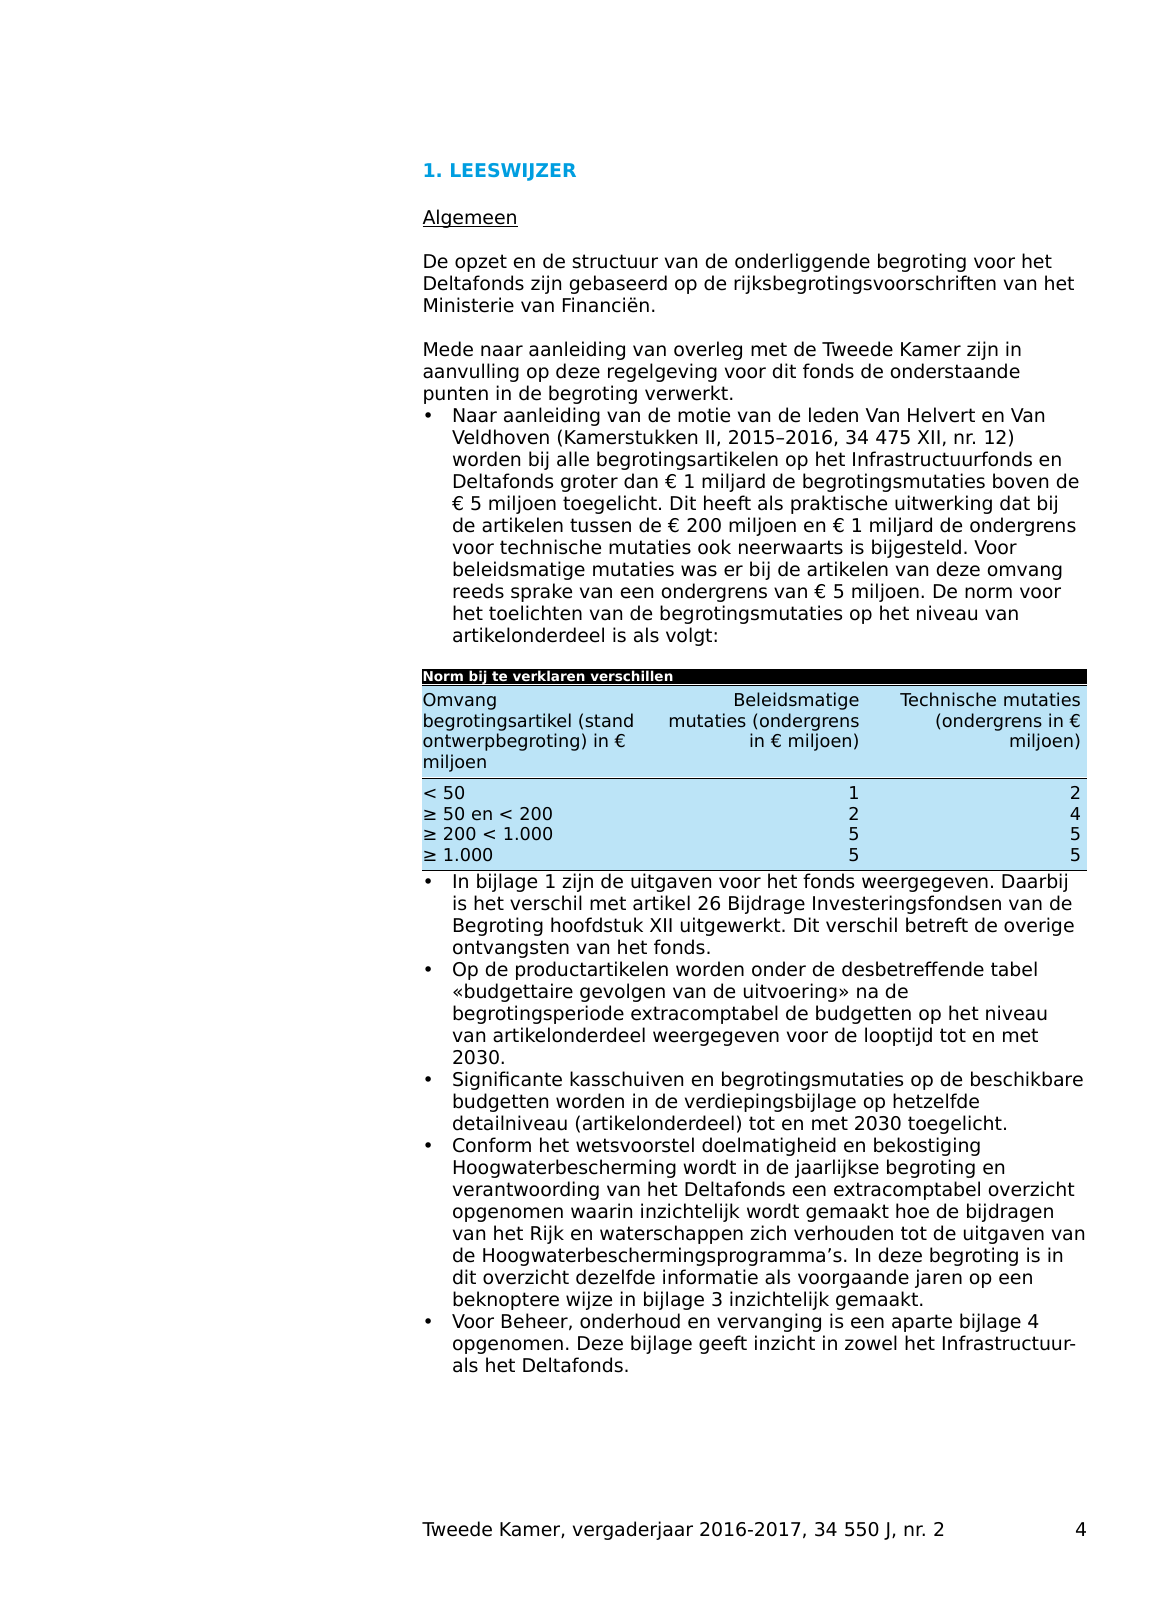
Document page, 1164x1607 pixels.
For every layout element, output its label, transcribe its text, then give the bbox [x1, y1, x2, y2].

table_cell < 50 [422, 779, 644, 804]
text Mede naar aanleiding van overleg met de Tweede Kamer zijn in aanvulling op deze regelgeving voor dit fonds de onderstaande punten in de begroting verwerkt. [422, 339, 1087, 405]
table_cell 5 [644, 824, 865, 845]
text De opzet en de structuur van de onderliggende begroting voor het Deltafonds zijn gebaseerd op de rijksbegrotingsvoorschriften van het Ministerie van Financiën. [422, 251, 1087, 317]
table_cell Omvang begrotingsartikel (stand ontwerpbegroting) in € miljoen [422, 686, 644, 777]
text • Conform het wetsvoorstel doelmatigheid en bekostiging Hoogwaterbescherming wordt in de jaarlijkse begroting en verantwoording van het Deltafonds een extracomptabel overzicht opgenomen waarin inzichtelijk wordt gemaakt hoe de bijdragen van het Rijk en waterschappen zich verhouden tot de uitgaven van de Hoogwaterbeschermingsprogramma’s. In deze begroting is in dit overzicht dezelfde informatie als voorgaande jaren op een beknoptere wijze in bijlage 3 inzichtelijk gemaakt. [422, 1135, 1087, 1311]
table_cell 1 [644, 779, 865, 804]
table_cell Beleidsmatige mutaties (ondergrens in € miljoen) [644, 686, 865, 777]
table_header Norm bij te verklaren verschillen [422, 669, 1087, 684]
table_cell ≥ 50 en < 200 [422, 804, 644, 824]
table_cell 4 [865, 804, 1087, 824]
table_cell 5 [865, 845, 1087, 870]
text • In bijlage 1 zijn de uitgaven voor het fonds weergegeven. Daarbij is het verschil met artikel 26 Bijdrage Investeringsfondsen van de Begroting hoofdstuk XII uitgewerkt. Dit verschil betreft de overige ontvangsten van het fonds. [422, 871, 1087, 959]
table_cell Technische mutaties (ondergrens in € miljoen) [865, 686, 1087, 777]
text • Voor Beheer, onderhoud en vervanging is een aparte bijlage 4 opgenomen. Deze bijlage geeft inzicht in zowel het Infrastructuur- als het Deltafonds. [422, 1311, 1087, 1377]
table_cell 5 [644, 845, 865, 870]
text • Significante kasschuiven en begrotingsmutaties op de beschikbare budgetten worden in de verdiepingsbijlage op hetzelfde detailniveau (artikelonderdeel) tot en met 2030 toegelicht. [422, 1069, 1087, 1135]
text • Op de productartikelen worden onder de desbetreffende tabel «budgettaire gevolgen van de uitvoering» na de begrotingsperiode extracomptabel de budgetten op het niveau van artikelonderdeel weergegeven voor de looptijd tot en met 2030. [422, 959, 1087, 1069]
table_cell ≥ 1.000 [422, 845, 644, 870]
subtitle 1. LEESWIJZER [422, 160, 1087, 182]
table_cell 5 [865, 824, 1087, 845]
table_cell ≥ 200 < 1.000 [422, 824, 644, 845]
subtitle Algemeen [422, 207, 1087, 229]
text • Naar aanleiding van de motie van de leden Van Helvert en Van Veldhoven (Kamerstukken II, 2015–2016, 34 475 XII, nr. 12) worden bij alle begrotingsartikelen op het Infrastructuurfonds en Deltafonds groter dan € 1 miljard de begrotingsmutaties boven de € 5 miljoen toegelicht. Dit heeft als praktische uitwerking dat bij de artikelen tussen de € 200 miljoen en € 1 miljard de ondergrens voor technische mutaties ook neerwaarts is bijgesteld. Voor beleidsmatige mutaties was er bij de artikelen van deze omvang reeds sprake van een ondergrens van € 5 miljoen. De norm voor het toelichten van de begrotingsmutaties op het niveau van artikelonderdeel is als volgt: [422, 405, 1087, 647]
table_cell 2 [644, 804, 865, 824]
table_cell 2 [865, 779, 1087, 804]
